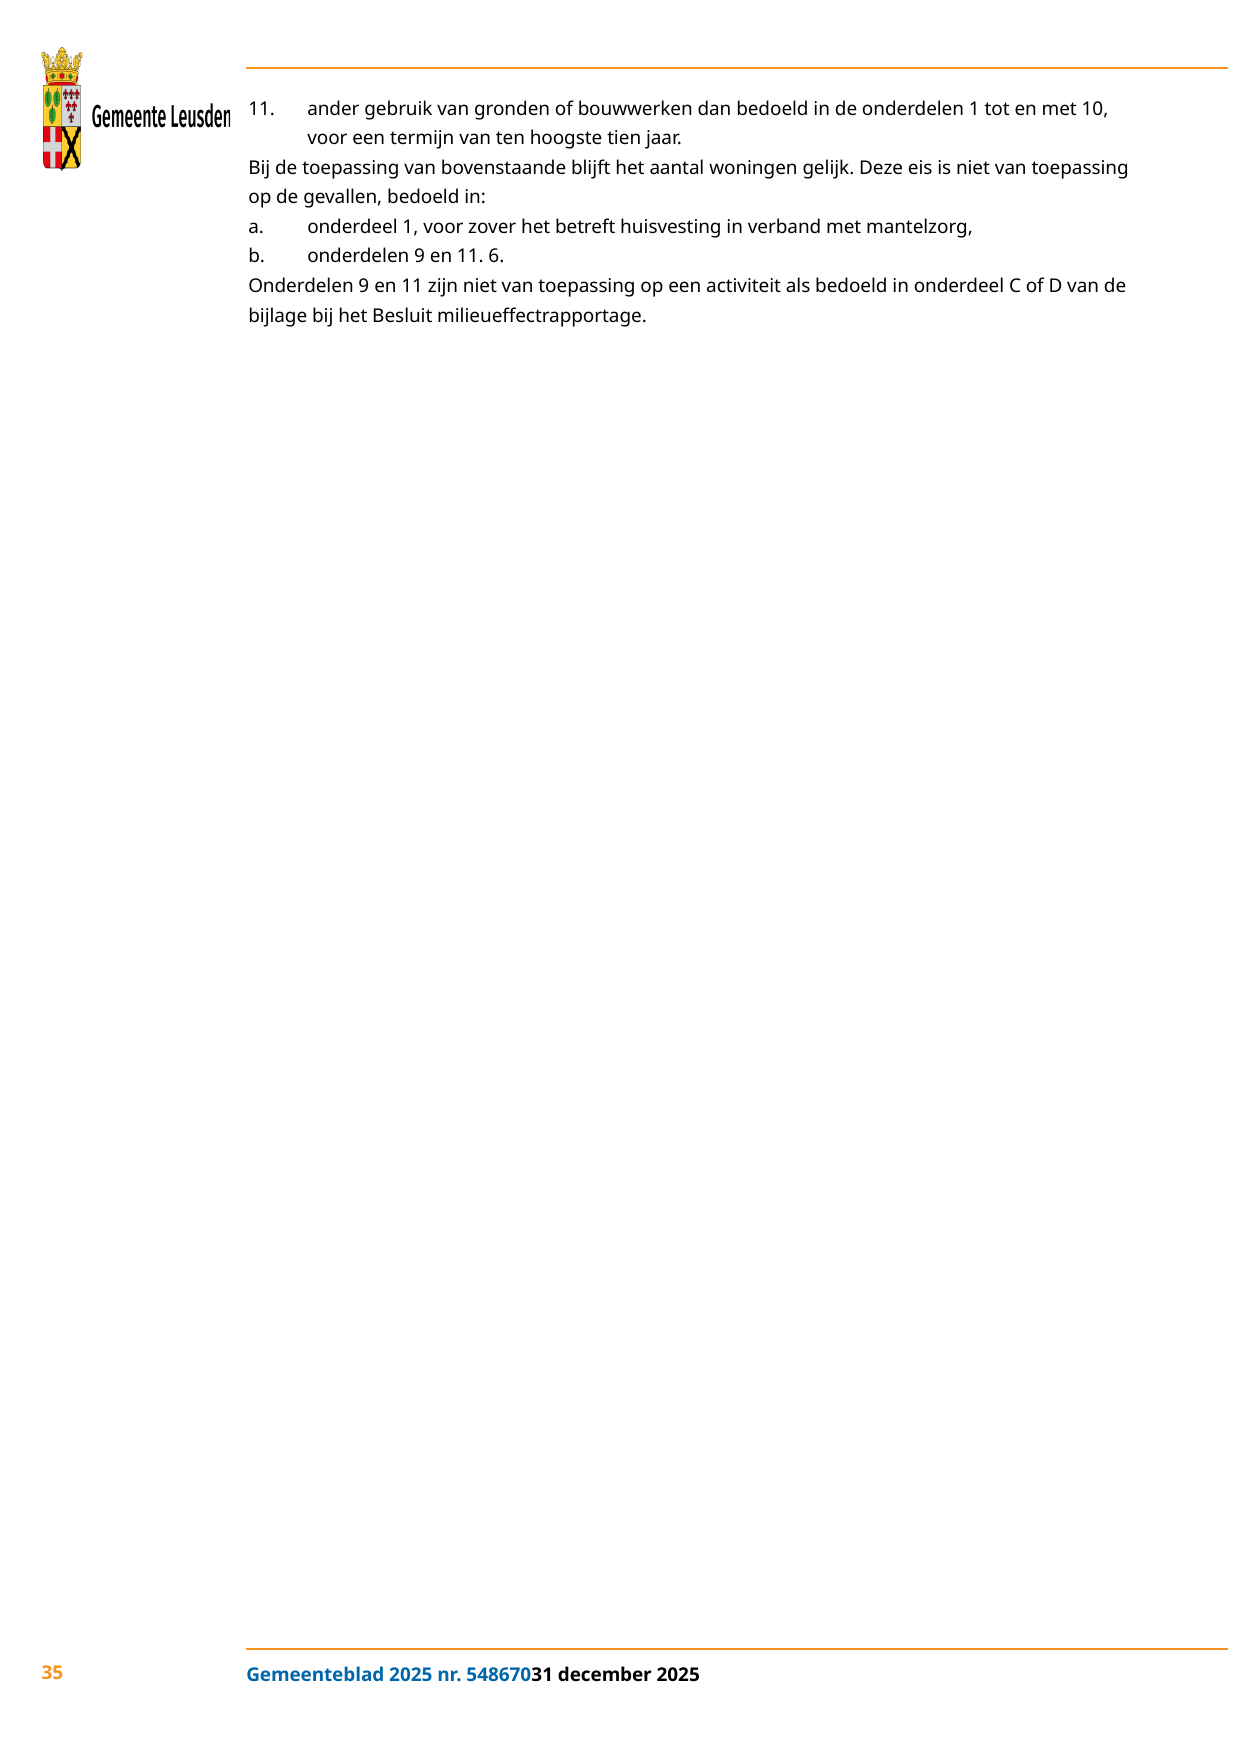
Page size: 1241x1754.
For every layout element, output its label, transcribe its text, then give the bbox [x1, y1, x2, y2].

text Bij de toepassing van bovenstaande blijft het aantal woningen gelijk. Deze eis is niet van toepassing op de gevallen, bedoeld in: [248, 154, 1152, 209]
picture [41, 47, 231, 172]
list onderdelen 9 en 11. 6. [248, 243, 1152, 268]
list onderdeel 1, voor zover het betreft huisvesting in verband met mantelzorg, [248, 213, 1152, 239]
text Onderdelen 9 en 11 zijn niet van toepassing op een activiteit als bedoeld in onderdeel C of D van de bijlage bij het Besluit milieueffectrapportage. [248, 272, 1152, 328]
list ander gebruik van gronden of bouwwerken dan bedoeld in de onderdelen 1 tot en met 10, voor een termijn van ten hoogste tien jaar. [248, 95, 1152, 150]
